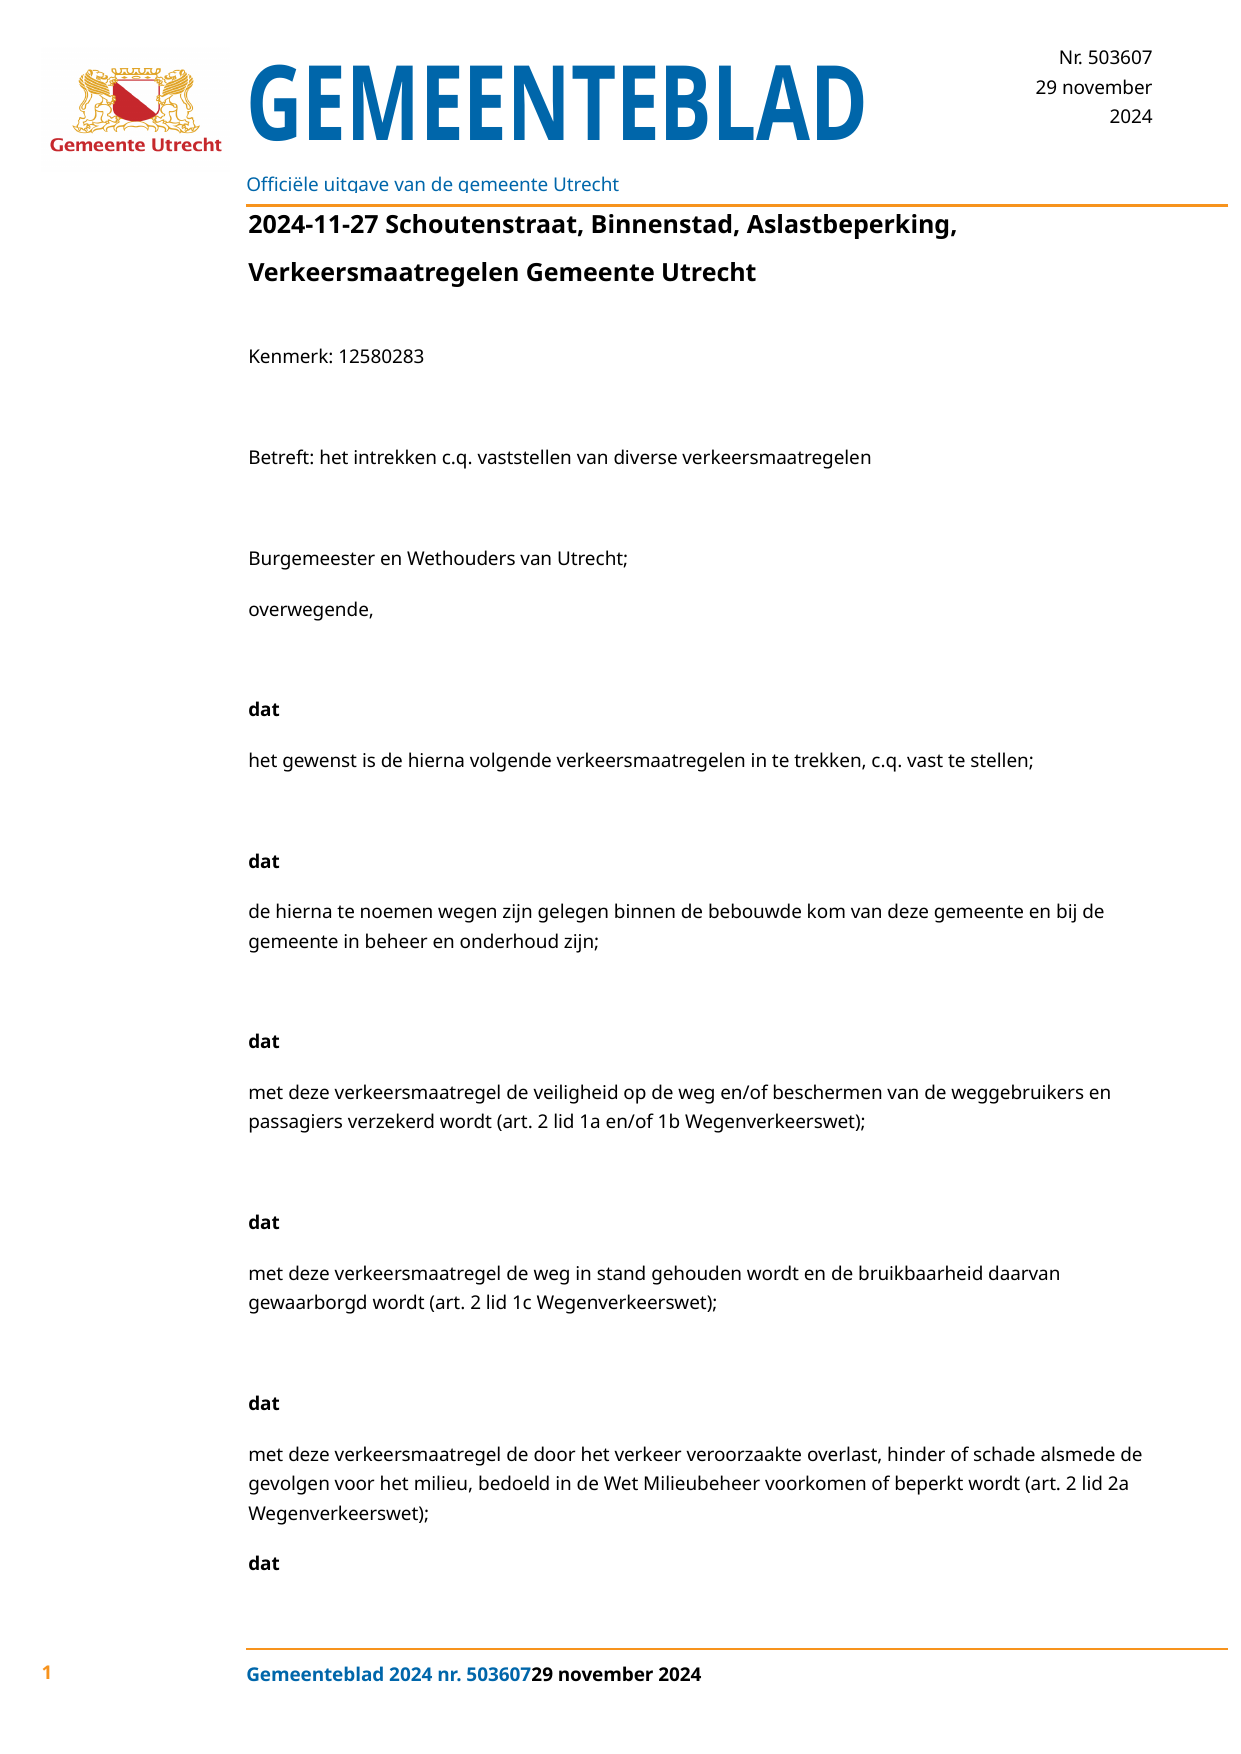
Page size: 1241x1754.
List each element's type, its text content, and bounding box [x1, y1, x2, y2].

text dat [248, 1390, 1152, 1416]
text Burgemeester en Wethouders van Utrecht; [248, 545, 1152, 571]
text met deze verkeersmaatregel de weg in stand gehouden wordt en de bruikbaarheid daarvan gewaarborgd wordt (art. 2 lid 1c Wegenverkeerswet); [248, 1260, 1152, 1315]
text Kenmerk: 12580283 [248, 344, 1152, 369]
text dat [248, 848, 1152, 873]
picture [41, 47, 231, 172]
text het gewenst is de hierna volgende verkeersmaatregelen in te trekken, c.q. vast te stellen; [248, 747, 1152, 773]
text dat [248, 1209, 1152, 1235]
text met deze verkeersmaatregel de door het verkeer veroorzaakte overlast, hinder of schade alsmede de gevolgen voor het milieu, bedoeld in de Wet Milieubeheer voorkomen of beperkt wordt (art. 2 lid 2a Wegenverkeerswet); [248, 1441, 1152, 1526]
text Betreft: het intrekken c.q. vaststellen van diverse verkeersmaatregelen [248, 444, 1152, 470]
text dat [248, 1029, 1152, 1054]
text dat [248, 697, 1152, 722]
text met deze verkeersmaatregel de veiligheid op de weg en/of beschermen van de weggebruikers en passagiers verzekerd wordt (art. 2 lid 1a en/of 1b Wegenverkeerswet); [248, 1079, 1152, 1134]
text overwegende, [248, 596, 1152, 621]
text de hierna te noemen wegen zijn gelegen binnen de bebouwde kom van deze gemeente en bij de gemeente in beheer en onderhoud zijn; [248, 898, 1152, 953]
text dat [248, 1550, 1152, 1576]
text 2024-11-27 Schoutenstraat, Binnenstad, Aslastbeperking, Verkeersmaatregelen Gemeente Utrecht [248, 207, 1152, 288]
